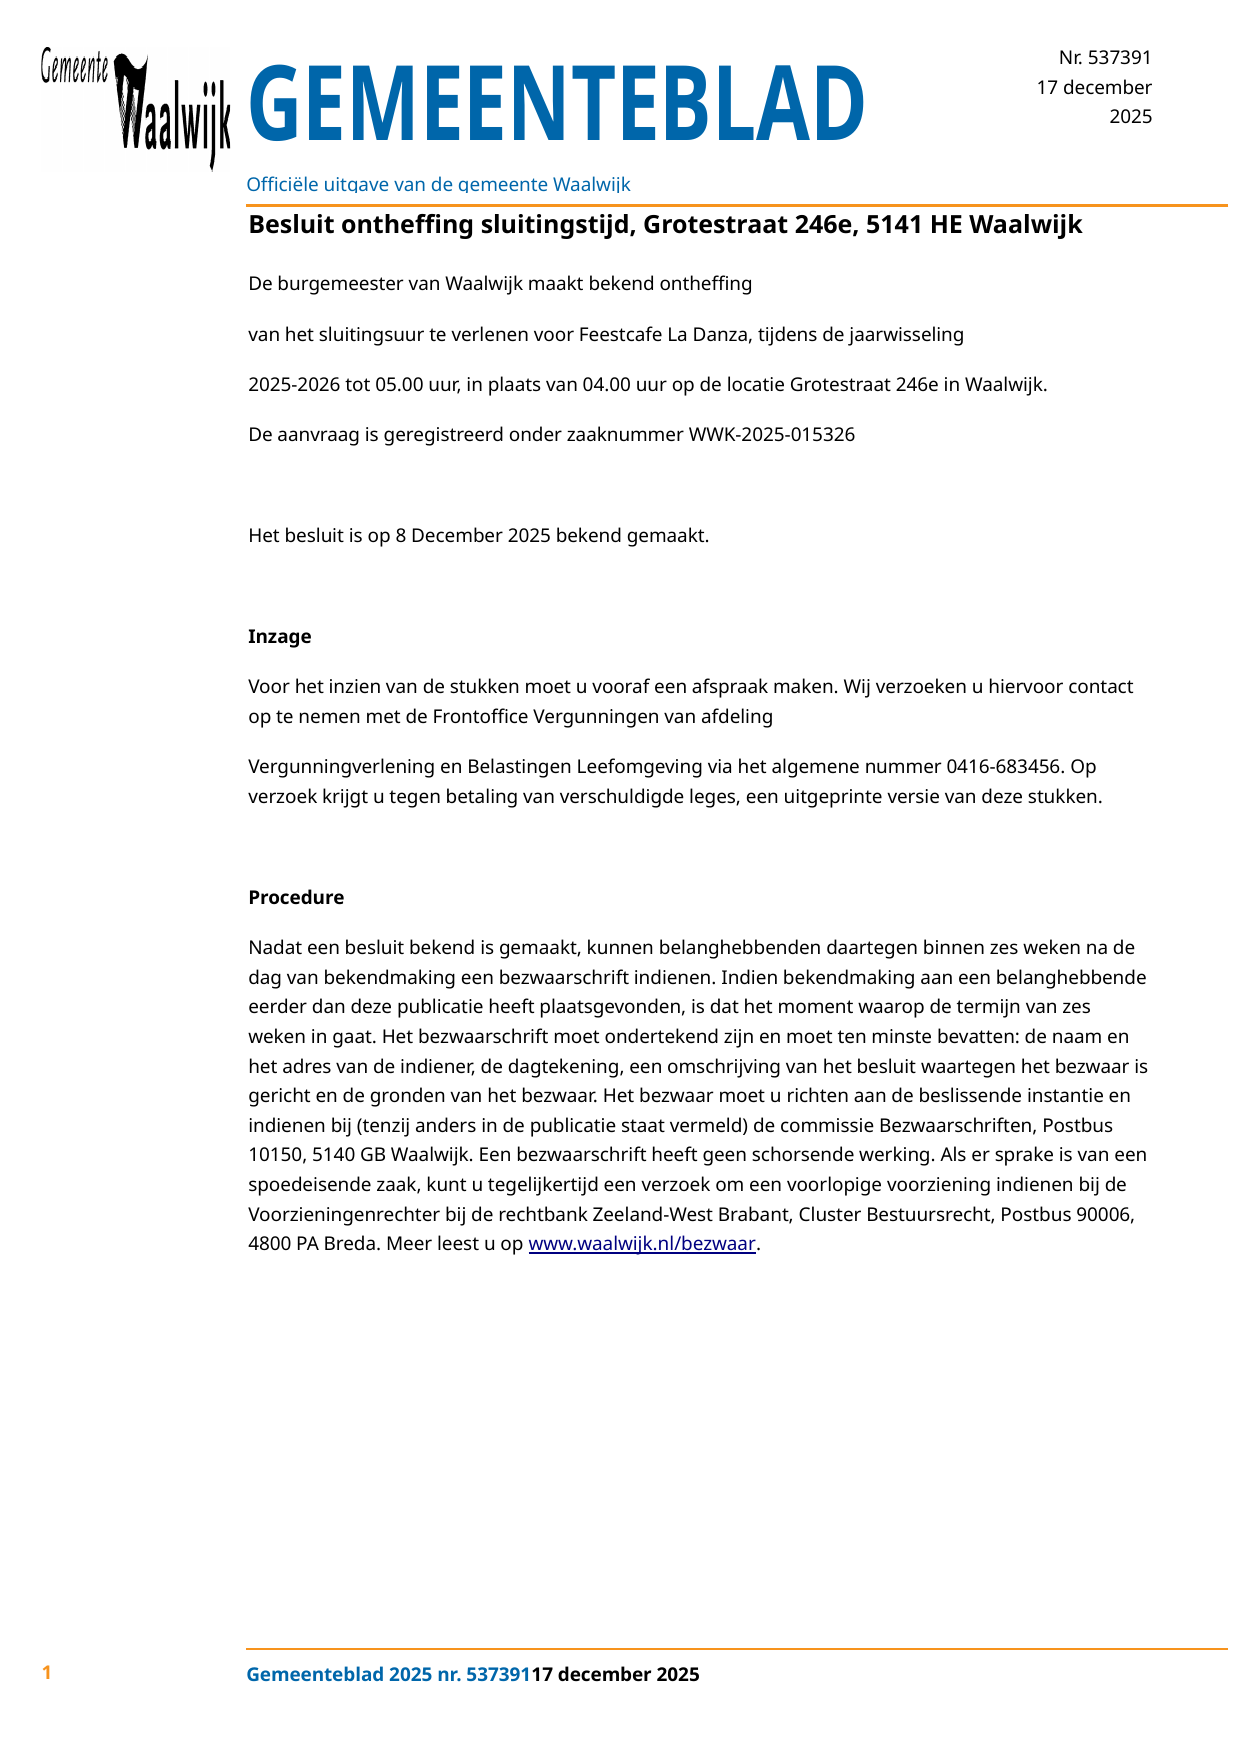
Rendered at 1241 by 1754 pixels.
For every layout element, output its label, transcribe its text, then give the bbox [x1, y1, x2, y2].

picture [41, 47, 231, 172]
text Inzage [248, 623, 1152, 649]
text De burgemeester van Waalwijk maakt bekend ontheffing [248, 270, 1152, 296]
text De aanvraag is geregistreerd onder zaaknummer WWK-2025-015326 [248, 422, 1152, 447]
text Procedure [248, 884, 1152, 910]
text Besluit ontheffing sluitingstijd, Grotestraat 246e, 5141 HE Waalwijk [248, 207, 1152, 241]
text van het sluitingsuur te verlenen voor Feestcafe La Danza, tijdens de jaarwisseling [248, 321, 1152, 346]
text 2025-2026 tot 05.00 uur, in plaats van 04.00 uur op de locatie Grotestraat 246e in Waalwijk. [248, 371, 1152, 397]
text Vergunningverlening en Belastingen Leefomgeving via het algemene nummer 0416-683456. Op verzoek krijgt u tegen betaling van verschuldigde leges, een uitgeprinte versie van deze stukken. [248, 754, 1152, 809]
text Nadat een besluit bekend is gemaakt, kunnen belanghebbenden daartegen binnen zes weken na de dag van bekendmaking een bezwaarschrift indienen. Indien bekendmaking aan een belanghebbende eerder dan deze publicatie heeft plaatsgevonden, is dat het moment waarop de termijn van zes weken in gaat. Het bezwaarschrift moet ondertekend zijn en moet ten minste bevatten: de naam en het adres van de indiener, de dagtekening, een omschrijving van het besluit waartegen het bezwaar is gericht en de gronden van het bezwaar. Het bezwaar moet u richten aan de beslissende instantie en indienen bij (tenzij anders in de publicatie staat vermeld) de commissie Bezwaarschriften, Postbus 10150, 5140 GB Waalwijk. Een bezwaarschrift heeft geen schorsende werking. Als er sprake is van een spoedeisende zaak, kunt u tegelijkertijd een verzoek om een voorlopige voorziening indienen bij de Voorzieningenrechter bij de rechtbank Zeeland-West Brabant, Cluster Bestuursrecht, Postbus 90006, 4800 PA Breda. Meer leest u op www.waalwijk.nl/bezwaar. [248, 934, 1152, 1256]
text Voor het inzien van de stukken moet u vooraf een afspraak maken. Wij verzoeken u hiervoor contact op te nemen met de Frontoffice Vergunningen van afdeling [248, 674, 1152, 729]
text Het besluit is op 8 December 2025 bekend gemaakt. [248, 522, 1152, 548]
